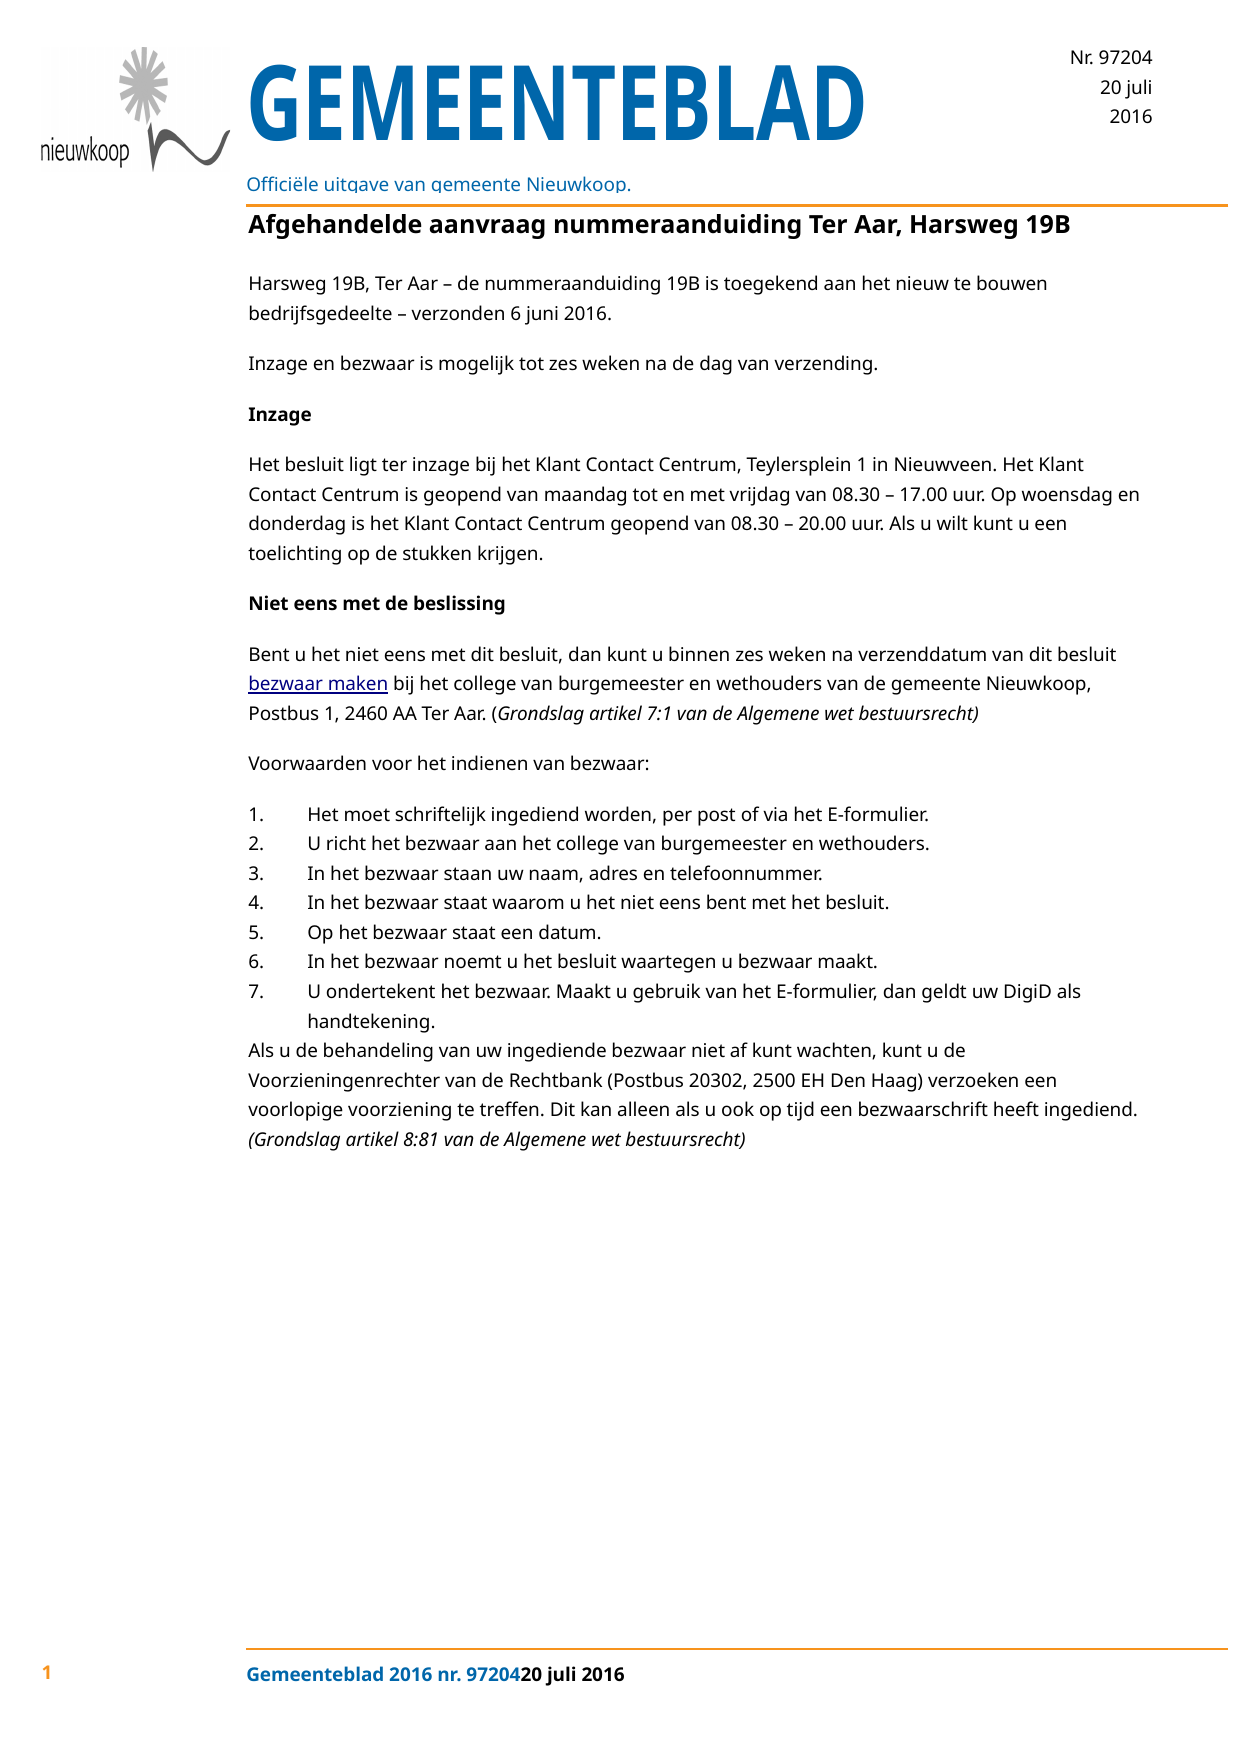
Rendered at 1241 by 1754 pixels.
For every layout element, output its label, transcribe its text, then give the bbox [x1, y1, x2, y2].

text Als u de behandeling van uw ingediende bezwaar niet af kunt wachten, kunt u de Voorzieningenrechter van de Rechtbank (Postbus 20302, 2500 EH Den Haag) verzoeken een voorlopige voorziening te treffen. Dit kan alleen als u ook op tijd een bezwaarschrift heeft ingediend. (Grondslag artikel 8:81 van de Algemene wet bestuursrecht) [248, 1037, 1152, 1152]
list In het bezwaar staan uw naam, adres en telefoonnummer. [248, 860, 1152, 886]
list U ondertekent het bezwaar. Maakt u gebruik van het E-formulier, dan geldt uw DigiD als handtekening. [248, 978, 1152, 1033]
text Inzage en bezwaar is mogelijk tot zes weken na de dag van verzending. [248, 350, 1152, 376]
list Op het bezwaar staat een datum. [248, 919, 1152, 945]
text Niet eens met de beslissing [248, 590, 1152, 616]
text Harsweg 19B, Ter Aar – de nummeraanduiding 19B is toegekend aan het nieuw te bouwen bedrijfsgedeelte – verzonden 6 juni 2016. [248, 270, 1152, 326]
text Inzage [248, 401, 1152, 426]
text Afgehandelde aanvraag nummeraanduiding Ter Aar, Harsweg 19B [248, 207, 1152, 241]
list In het bezwaar noemt u het besluit waartegen u bezwaar maakt. [248, 949, 1152, 974]
text Voorwaarden voor het indienen van bezwaar: [248, 750, 1152, 776]
text Het besluit ligt ter inzage bij het Klant Contact Centrum, Teylersplein 1 in Nieuwveen. Het Klant Contact Centrum is geopend van maandag tot en met vrijdag van 08.30 – 17.00 uur. Op woensdag en donderdag is het Klant Contact Centrum geopend van 08.30 – 20.00 uur. Als u wilt kunt u een toelichting op de stukken krijgen. [248, 451, 1152, 566]
list Het moet schriftelijk ingediend worden, per post of via het E-formulier. [248, 801, 1152, 826]
list U richt het bezwaar aan het college van burgemeester en wethouders. [248, 830, 1152, 856]
picture [41, 47, 231, 172]
text Bent u het niet eens met dit besluit, dan kunt u binnen zes weken na verzenddatum van dit besluit bezwaar maken bij het college van burgemeester en wethouders van de gemeente Nieuwkoop, Postbus 1, 2460 AA Ter Aar. (Grondslag artikel 7:1 van de Algemene wet bestuursrecht) [248, 641, 1152, 726]
list In het bezwaar staat waarom u het niet eens bent met het besluit. [248, 889, 1152, 915]
